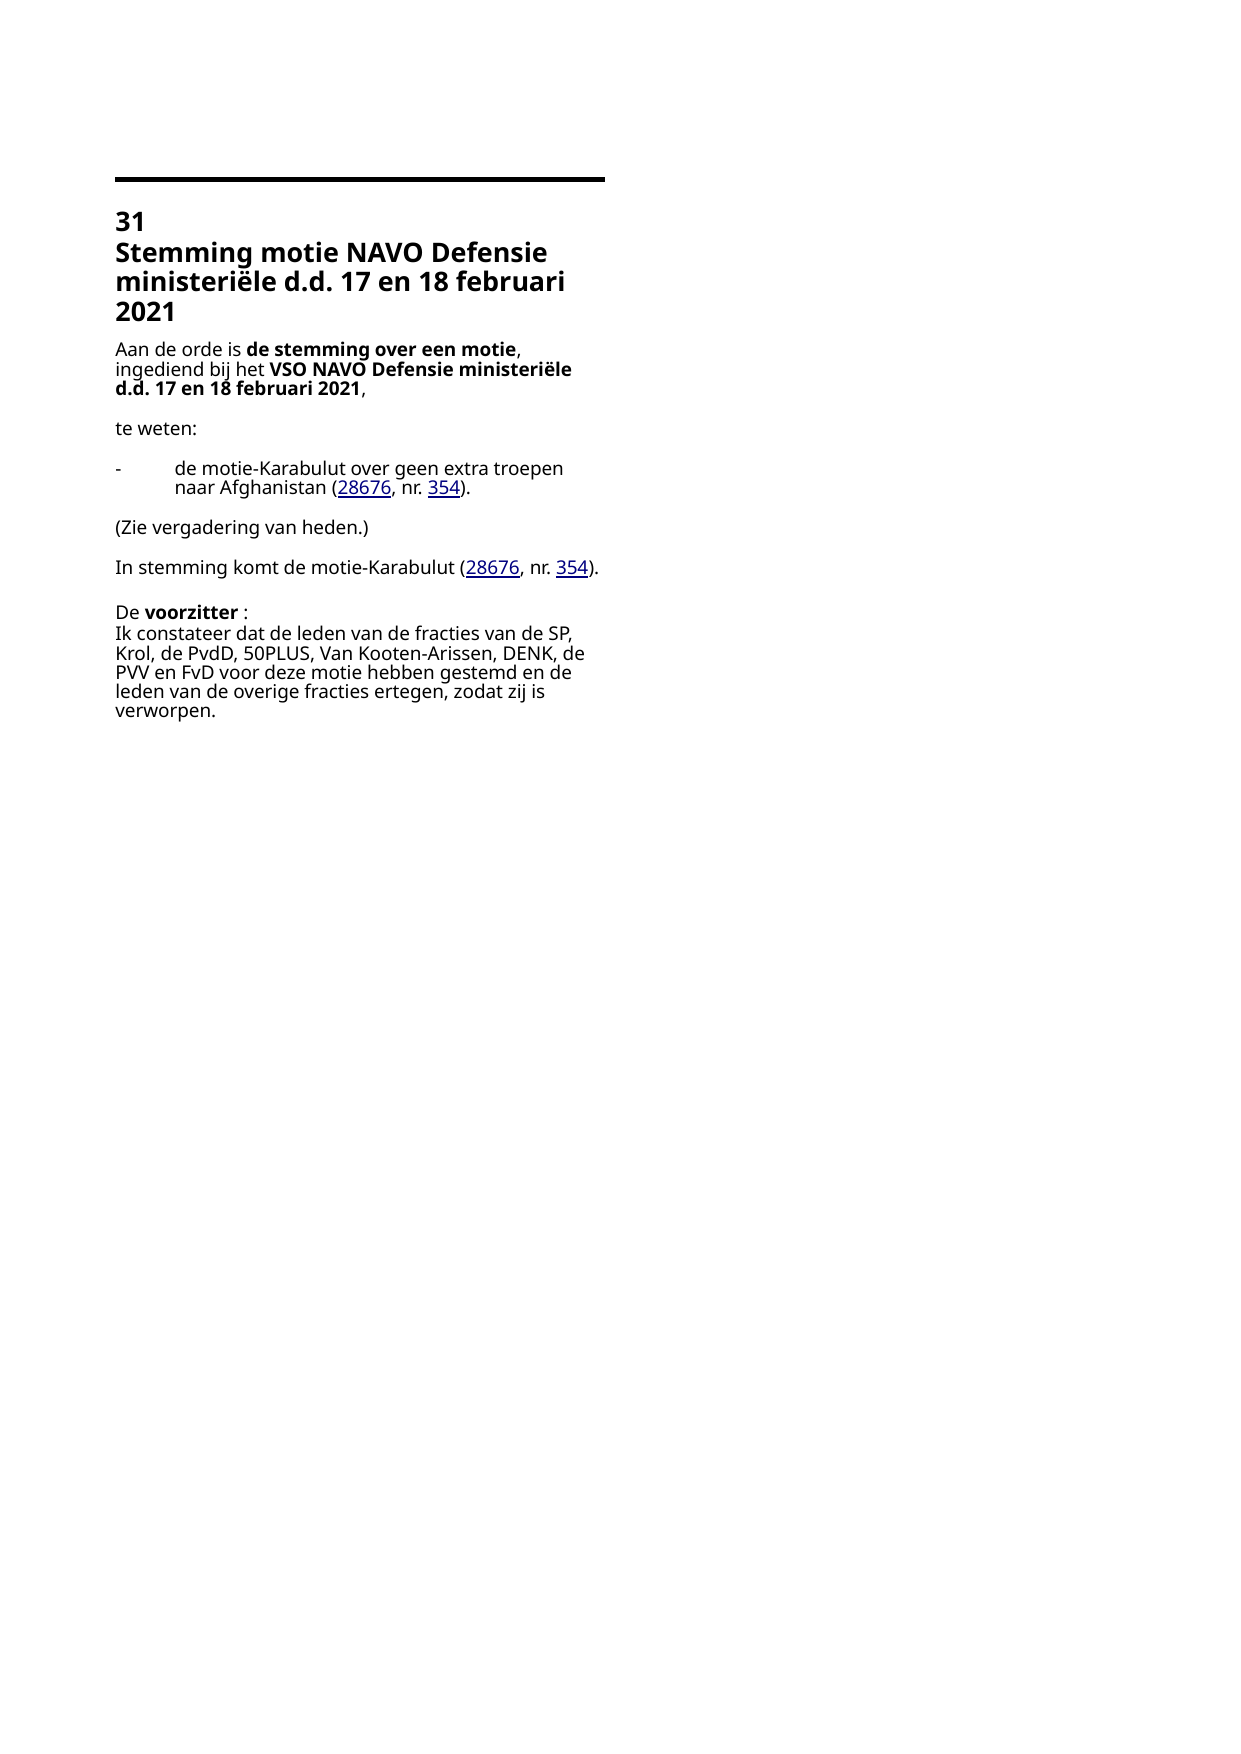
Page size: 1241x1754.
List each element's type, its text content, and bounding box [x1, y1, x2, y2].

text Stemming motie NAVO Defensie ministeriële d.d. 17 en 18 februari 2021 [115, 239, 605, 341]
text 31 [115, 203, 605, 239]
text In stemming komt de motie-Karabulut (28676, nr. 354). [115, 559, 605, 579]
text Aan de orde is de stemming over een motie, ingediend bij het VSO NAVO Defensie ministeriële d.d. 17 en 18 februari 2021, [115, 341, 605, 399]
text Ik constateer dat de leden van de fracties van de SP, Krol, de PvdD, 50PLUS, Van Kooten-Arissen, DENK, de PVV en FvD voor deze motie hebben gestemd en de leden van de overige fracties ertegen, zodat zij is verworpen. [115, 625, 605, 722]
text te weten: [115, 420, 605, 439]
text De voorzitter : [115, 599, 605, 625]
text (Zie vergadering van heden.) [115, 519, 605, 538]
list de motie-Karabulut over geen extra troepen naar Afghanistan (28676, nr. 354). [115, 460, 605, 498]
